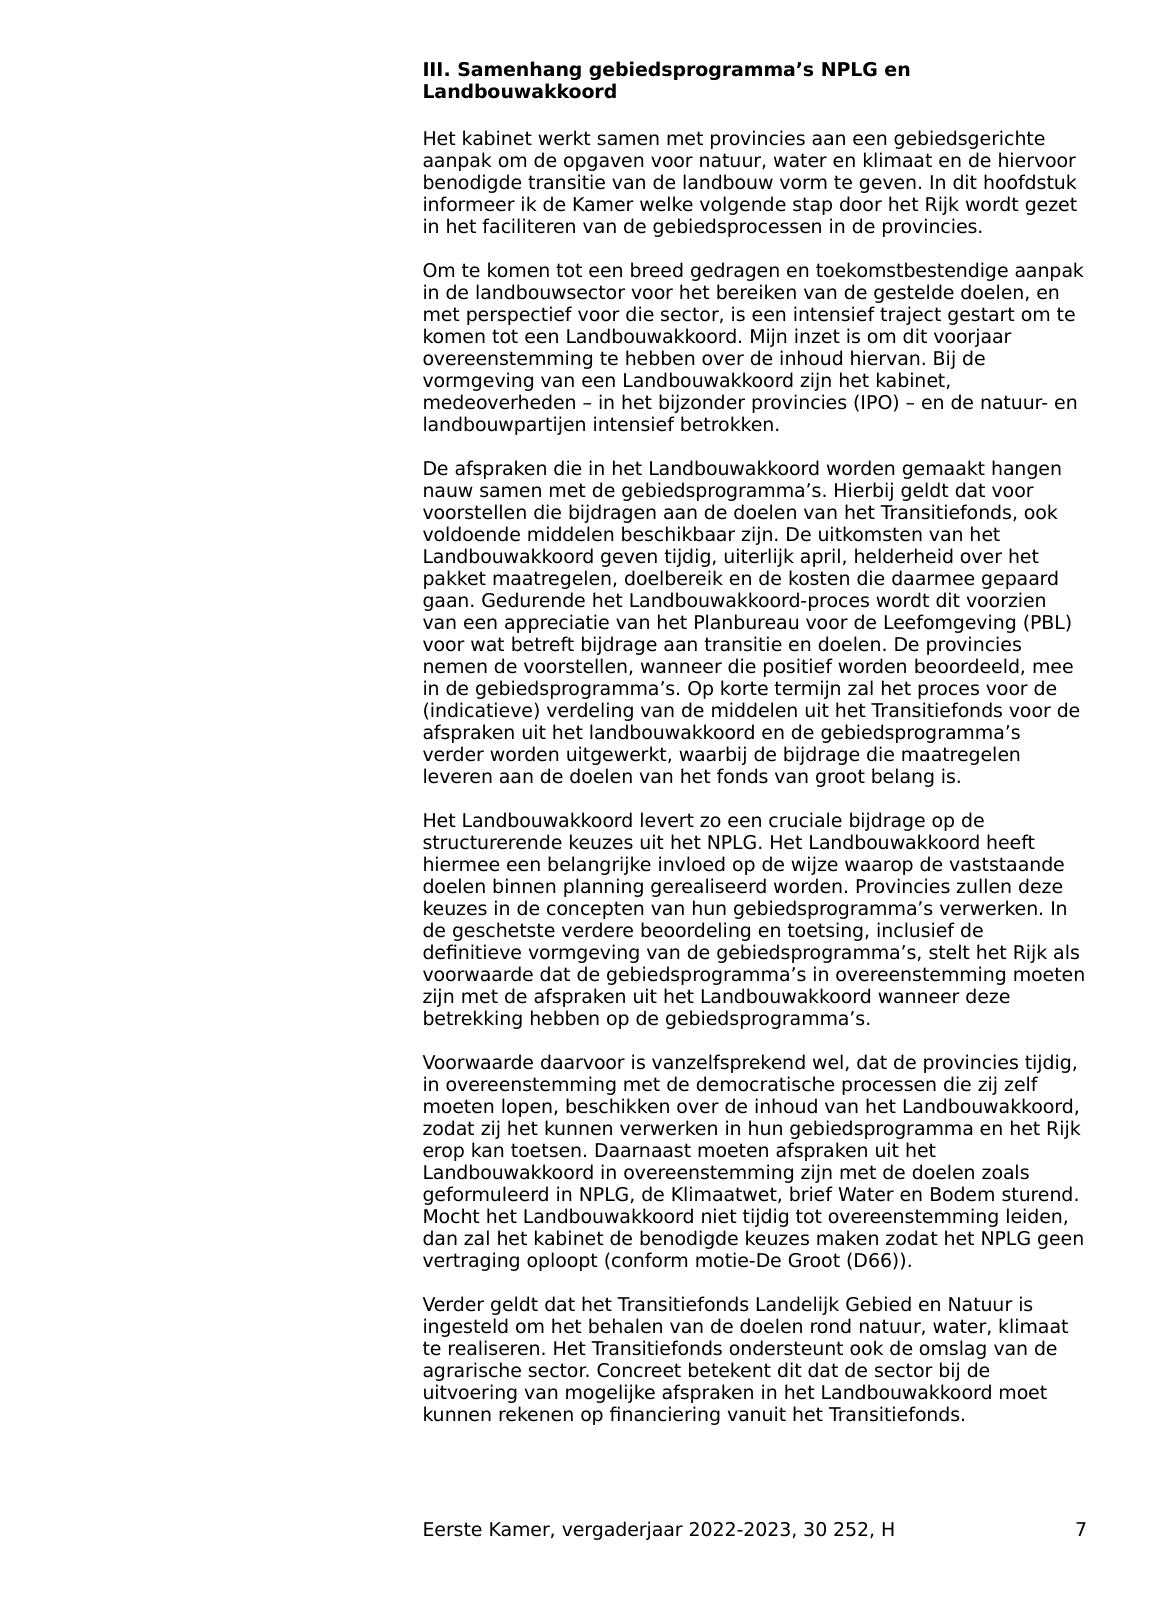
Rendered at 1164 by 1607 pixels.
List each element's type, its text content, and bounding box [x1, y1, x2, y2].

text Om te komen tot een breed gedragen en toekomstbestendige aanpak in de landbouwsector voor het bereiken van de gestelde doelen, en met perspectief voor die sector, is een intensief traject gestart om te komen tot een Landbouwakkoord. Mijn inzet is om dit voorjaar overeenstemming te hebben over de inhoud hiervan. Bij de vormgeving van een Landbouwakkoord zijn het kabinet, medeoverheden – in het bijzonder provincies (IPO) – en de natuur- en landbouwpartijen intensief betrokken. [422, 260, 1087, 436]
text Het Landbouwakkoord levert zo een cruciale bijdrage op de structurerende keuzes uit het NPLG. Het Landbouwakkoord heeft hiermee een belangrijke invloed op de wijze waarop de vaststaande doelen binnen planning gerealiseerd worden. Provincies zullen deze keuzes in de concepten van hun gebiedsprogramma’s verwerken. In de geschetste verdere beoordeling en toetsing, inclusief de definitieve vormgeving van de gebiedsprogramma’s, stelt het Rijk als voorwaarde dat de gebiedsprogramma’s in overeenstemming moeten zijn met de afspraken uit het Landbouwakkoord wanneer deze betrekking hebben op de gebiedsprogramma’s. [422, 810, 1087, 1030]
text Het kabinet werkt samen met provincies aan een gebiedsgerichte aanpak om de opgaven voor natuur, water en klimaat en de hiervoor benodigde transitie van de landbouw vorm te geven. In dit hoofdstuk informeer ik de Kamer welke volgende stap door het Rijk wordt gezet in het faciliteren van de gebiedsprocessen in de provincies. [422, 128, 1087, 238]
subtitle III. Samenhang gebiedsprogramma’s NPLG en Landbouwakkoord [422, 59, 1087, 103]
text De afspraken die in het Landbouwakkoord worden gemaakt hangen nauw samen met de gebiedsprogramma’s. Hierbij geldt dat voor voorstellen die bijdragen aan de doelen van het Transitiefonds, ook voldoende middelen beschikbaar zijn. De uitkomsten van het Landbouwakkoord geven tijdig, uiterlijk april, helderheid over het pakket maatregelen, doelbereik en de kosten die daarmee gepaard gaan. Gedurende het Landbouwakkoord-proces wordt dit voorzien van een appreciatie van het Planbureau voor de Leefomgeving (PBL) voor wat betreft bijdrage aan transitie en doelen. De provincies nemen de voorstellen, wanneer die positief worden beoordeeld, mee in de gebiedsprogramma’s. Op korte termijn zal het proces voor de (indicatieve) verdeling van de middelen uit het Transitiefonds voor de afspraken uit het landbouwakkoord en de gebiedsprogramma’s verder worden uitgewerkt, waarbij de bijdrage die maatregelen leveren aan de doelen van het fonds van groot belang is. [422, 458, 1087, 788]
text Verder geldt dat het Transitiefonds Landelijk Gebied en Natuur is ingesteld om het behalen van de doelen rond natuur, water, klimaat te realiseren. Het Transitiefonds ondersteunt ook de omslag van de agrarische sector. Concreet betekent dit dat de sector bij de uitvoering van mogelijke afspraken in het Landbouwakkoord moet kunnen rekenen op financiering vanuit het Transitiefonds. [422, 1294, 1087, 1426]
text Voorwaarde daarvoor is vanzelfsprekend wel, dat de provincies tijdig, in overeenstemming met de democratische processen die zij zelf moeten lopen, beschikken over de inhoud van het Landbouwakkoord, zodat zij het kunnen verwerken in hun gebiedsprogramma en het Rijk erop kan toetsen. Daarnaast moeten afspraken uit het Landbouwakkoord in overeenstemming zijn met de doelen zoals geformuleerd in NPLG, de Klimaatwet, brief Water en Bodem sturend. Mocht het Landbouwakkoord niet tijdig tot overeenstemming leiden, dan zal het kabinet de benodigde keuzes maken zodat het NPLG geen vertraging oploopt (conform motie-De Groot (D66)). [422, 1052, 1087, 1272]
